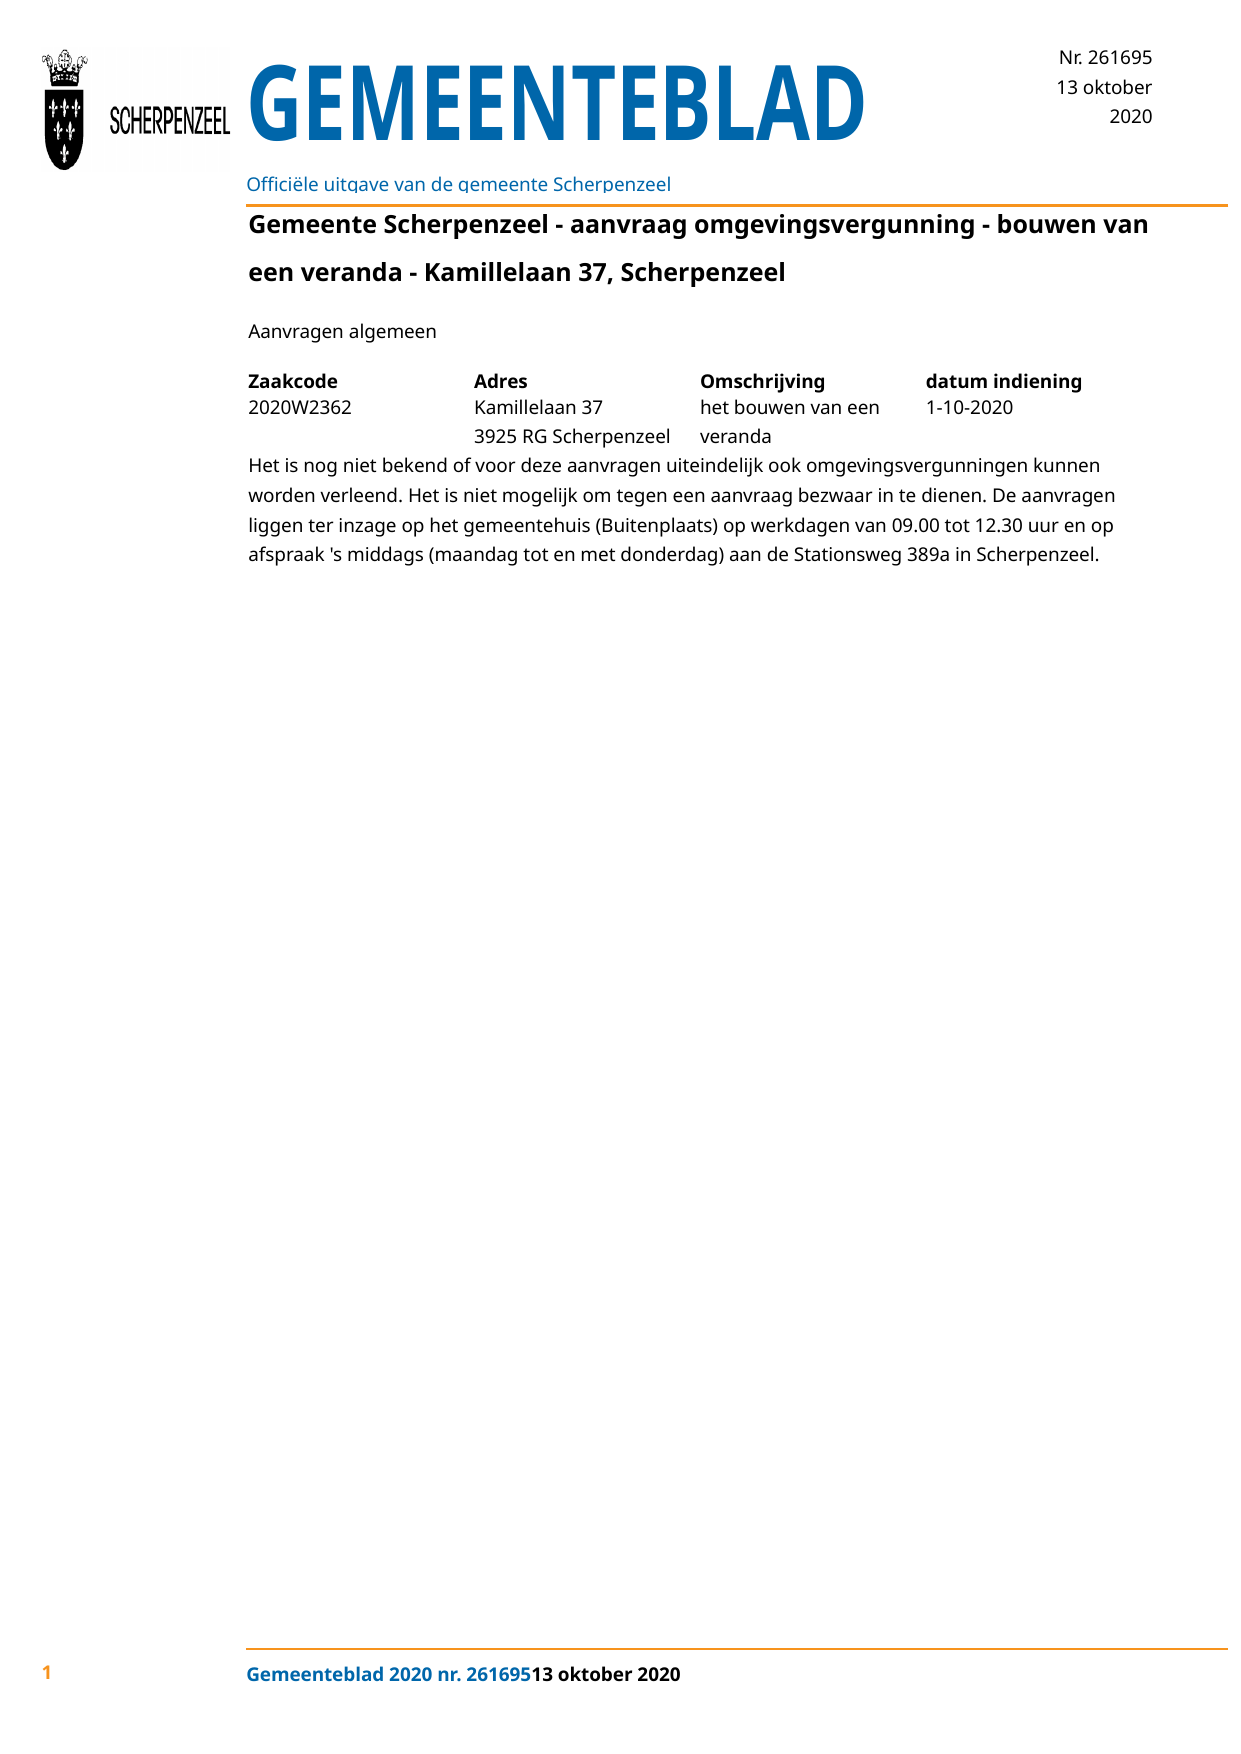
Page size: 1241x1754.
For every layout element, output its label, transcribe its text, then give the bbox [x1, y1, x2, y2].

table_header Zaakcode [248, 369, 474, 394]
table_header datum indiening [926, 369, 1152, 394]
picture [41, 47, 231, 172]
text Het is nog niet bekend of voor deze aanvragen uiteindelijk ook omgevingsvergunningen kunnen worden verleend. Het is niet mogelijk om tegen een aanvraag bezwaar in te dienen. De aanvragen liggen ter inzage op het gemeentehuis (Buitenplaats) op werkdagen van 09.00 tot 12.30 uur en op afspraak 's middags (maandag tot en met donderdag) aan de Stationsweg 389a in Scherpenzeel. [248, 453, 1152, 567]
table_cell 1-10-2020 [926, 394, 1152, 449]
table_cell Kamillelaan 37 3925 RG Scherpenzeel [474, 394, 700, 449]
table_cell 2020W2362 [248, 394, 474, 449]
table_header Omschrijving [700, 369, 926, 394]
text Aanvragen algemeen [248, 318, 1152, 344]
text Gemeente Scherpenzeel - aanvraag omgevingsvergunning - bouwen van een veranda - Kamillelaan 37, Scherpenzeel [248, 207, 1152, 288]
table_cell het bouwen van een veranda [700, 394, 926, 449]
table_header Adres [474, 369, 700, 394]
